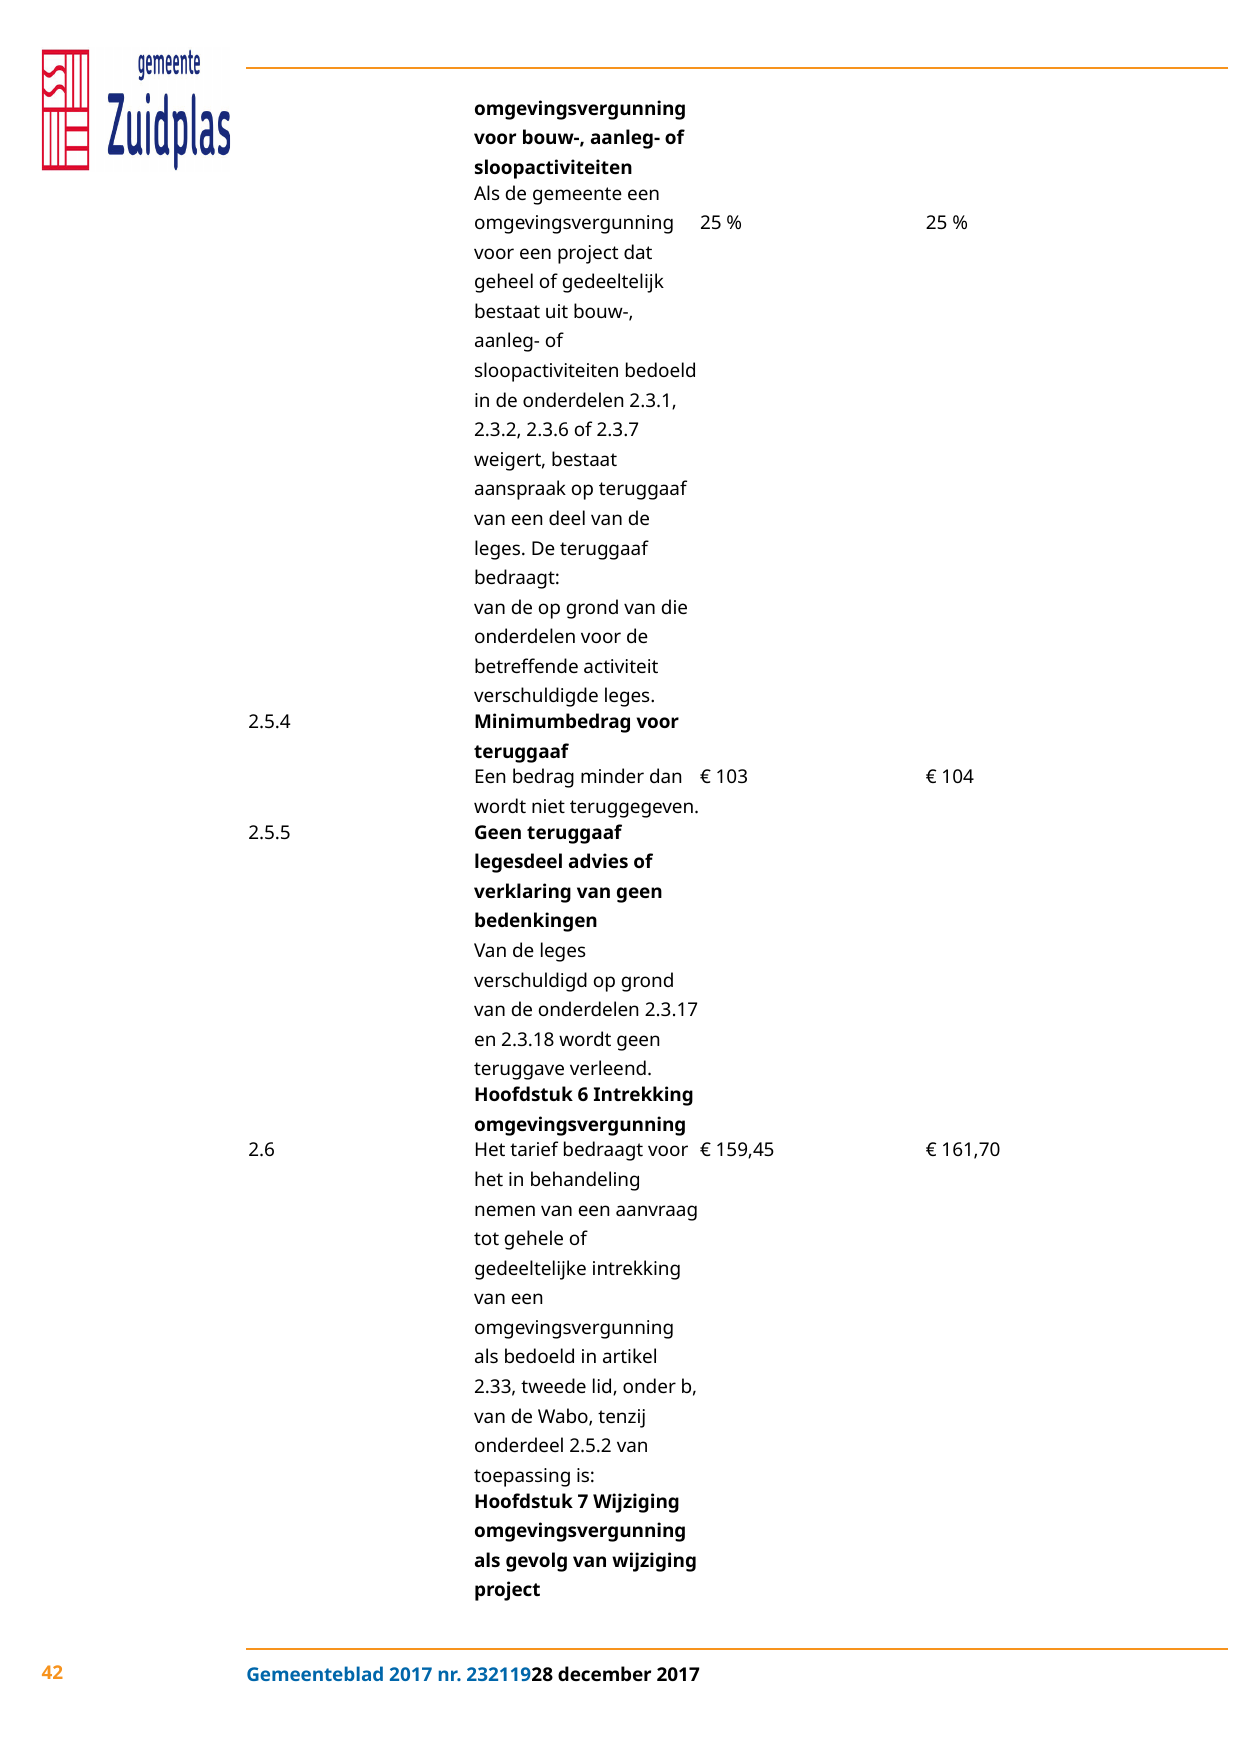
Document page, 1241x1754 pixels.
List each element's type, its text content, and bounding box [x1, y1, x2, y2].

table_cell [248, 1081, 474, 1137]
table_cell [248, 764, 474, 819]
table_cell [700, 1488, 926, 1602]
table_cell 25 % [700, 180, 926, 708]
table_cell [700, 819, 926, 1081]
table_cell € 159,45 [700, 1137, 926, 1488]
table_cell [700, 1081, 926, 1137]
picture [41, 47, 231, 172]
table_cell Als de gemeente een omgevingsvergunning voor een project dat geheel of gedeeltelijk bestaat uit bouw-, aanleg- of sloopactiviteiten bedoeld in de onderdelen 2.3.1, 2.3.2, 2.3.6 of 2.3.7 weigert, bestaat aanspraak op teruggaaf van een deel van de leges. De teruggaaf bedraagt: van de op grond van die onderdelen voor de betreffende activiteit verschuldigde leges. [474, 180, 700, 708]
table_cell Minimumbedrag voor teruggaaf [474, 708, 700, 764]
table_cell [248, 180, 474, 708]
table_cell Een bedrag minder dan wordt niet teruggegeven. [474, 764, 700, 819]
table_cell omgevingsvergunning voor bouw-, aanleg- of sloopactiviteiten [474, 95, 700, 180]
table_cell [700, 708, 926, 764]
table_cell [926, 1081, 1152, 1137]
table_cell € 103 [700, 764, 926, 819]
table_cell Het tarief bedraagt voor het in behandeling nemen van een aanvraag tot gehele of gedeeltelijke intrekking van een omgevingsvergunning als bedoeld in artikel 2.33, tweede lid, onder b, van de Wabo, tenzij onderdeel 2.5.2 van toepassing is: [474, 1137, 700, 1488]
table_cell € 161,70 [926, 1137, 1152, 1488]
table_cell Geen teruggaaf legesdeel advies of verklaring van geen bedenkingen Van de leges verschuldigd op grond van de onderdelen 2.3.17 en 2.3.18 wordt geen teruggave verleend. [474, 819, 700, 1081]
table_cell [926, 95, 1152, 180]
table_cell 2.6 [248, 1137, 474, 1488]
table_cell Hoofdstuk 6 Intrekking omgevingsvergunning [474, 1081, 700, 1137]
table_cell [926, 708, 1152, 764]
table_cell 2.5.4 [248, 708, 474, 764]
table_cell [248, 1488, 474, 1602]
table_cell 25 % [926, 180, 1152, 708]
table_cell [700, 95, 926, 180]
table_cell [248, 95, 474, 180]
table_cell [926, 1488, 1152, 1602]
table_cell Hoofdstuk 7 Wijziging omgevingsvergunning als gevolg van wijziging project [474, 1488, 700, 1602]
table_cell [926, 819, 1152, 1081]
table_cell € 104 [926, 764, 1152, 819]
table_cell 2.5.5 [248, 819, 474, 1081]
